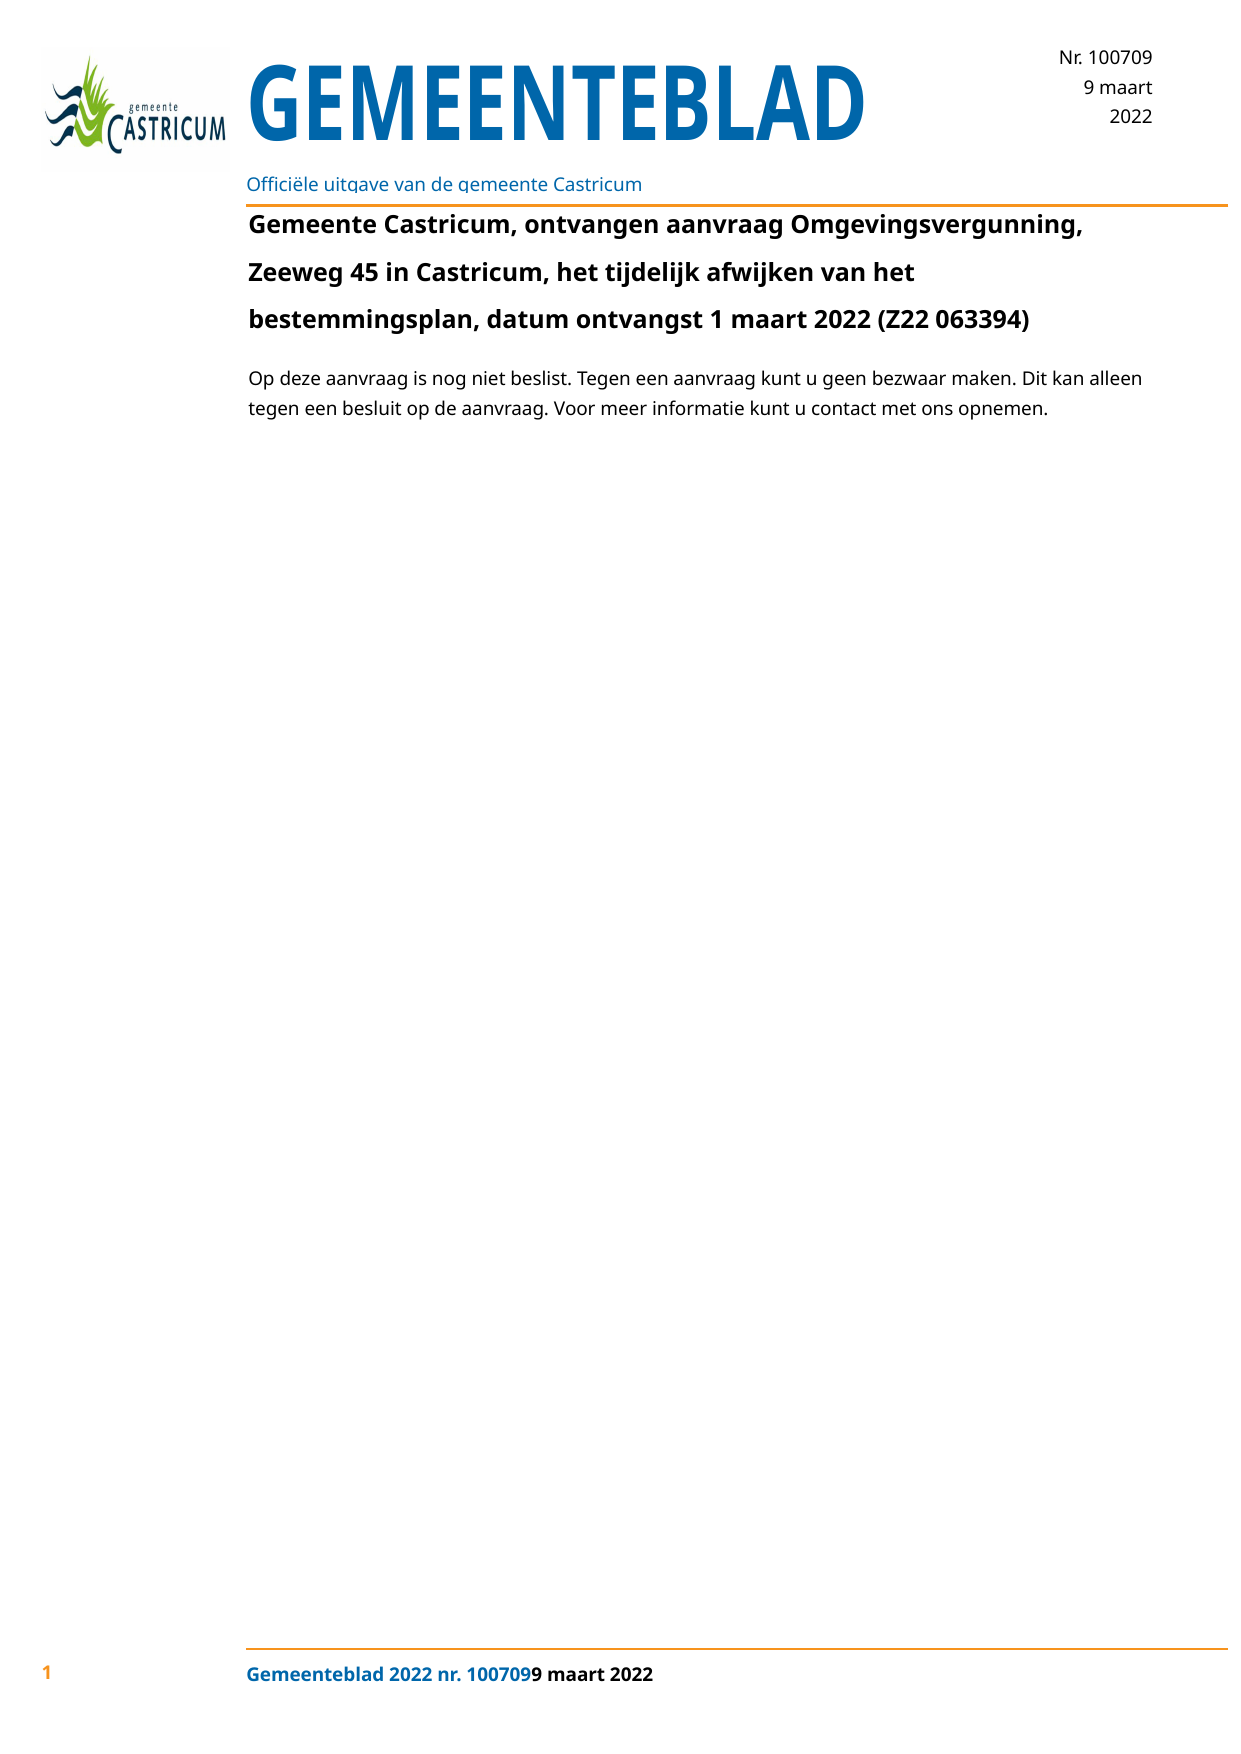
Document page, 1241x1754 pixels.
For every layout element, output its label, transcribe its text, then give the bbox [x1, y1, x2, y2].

picture [41, 47, 231, 172]
text Gemeente Castricum, ontvangen aanvraag Omgevingsvergunning, Zeeweg 45 in Castricum, het tijdelijk afwijken van het bestemmingsplan, datum ontvangst 1 maart 2022 (Z22 063394) [248, 207, 1152, 336]
text Op deze aanvraag is nog niet beslist. Tegen een aanvraag kunt u geen bezwaar maken. Dit kan alleen tegen een besluit op de aanvraag. Voor meer informatie kunt u contact met ons opnemen. [248, 366, 1152, 421]
